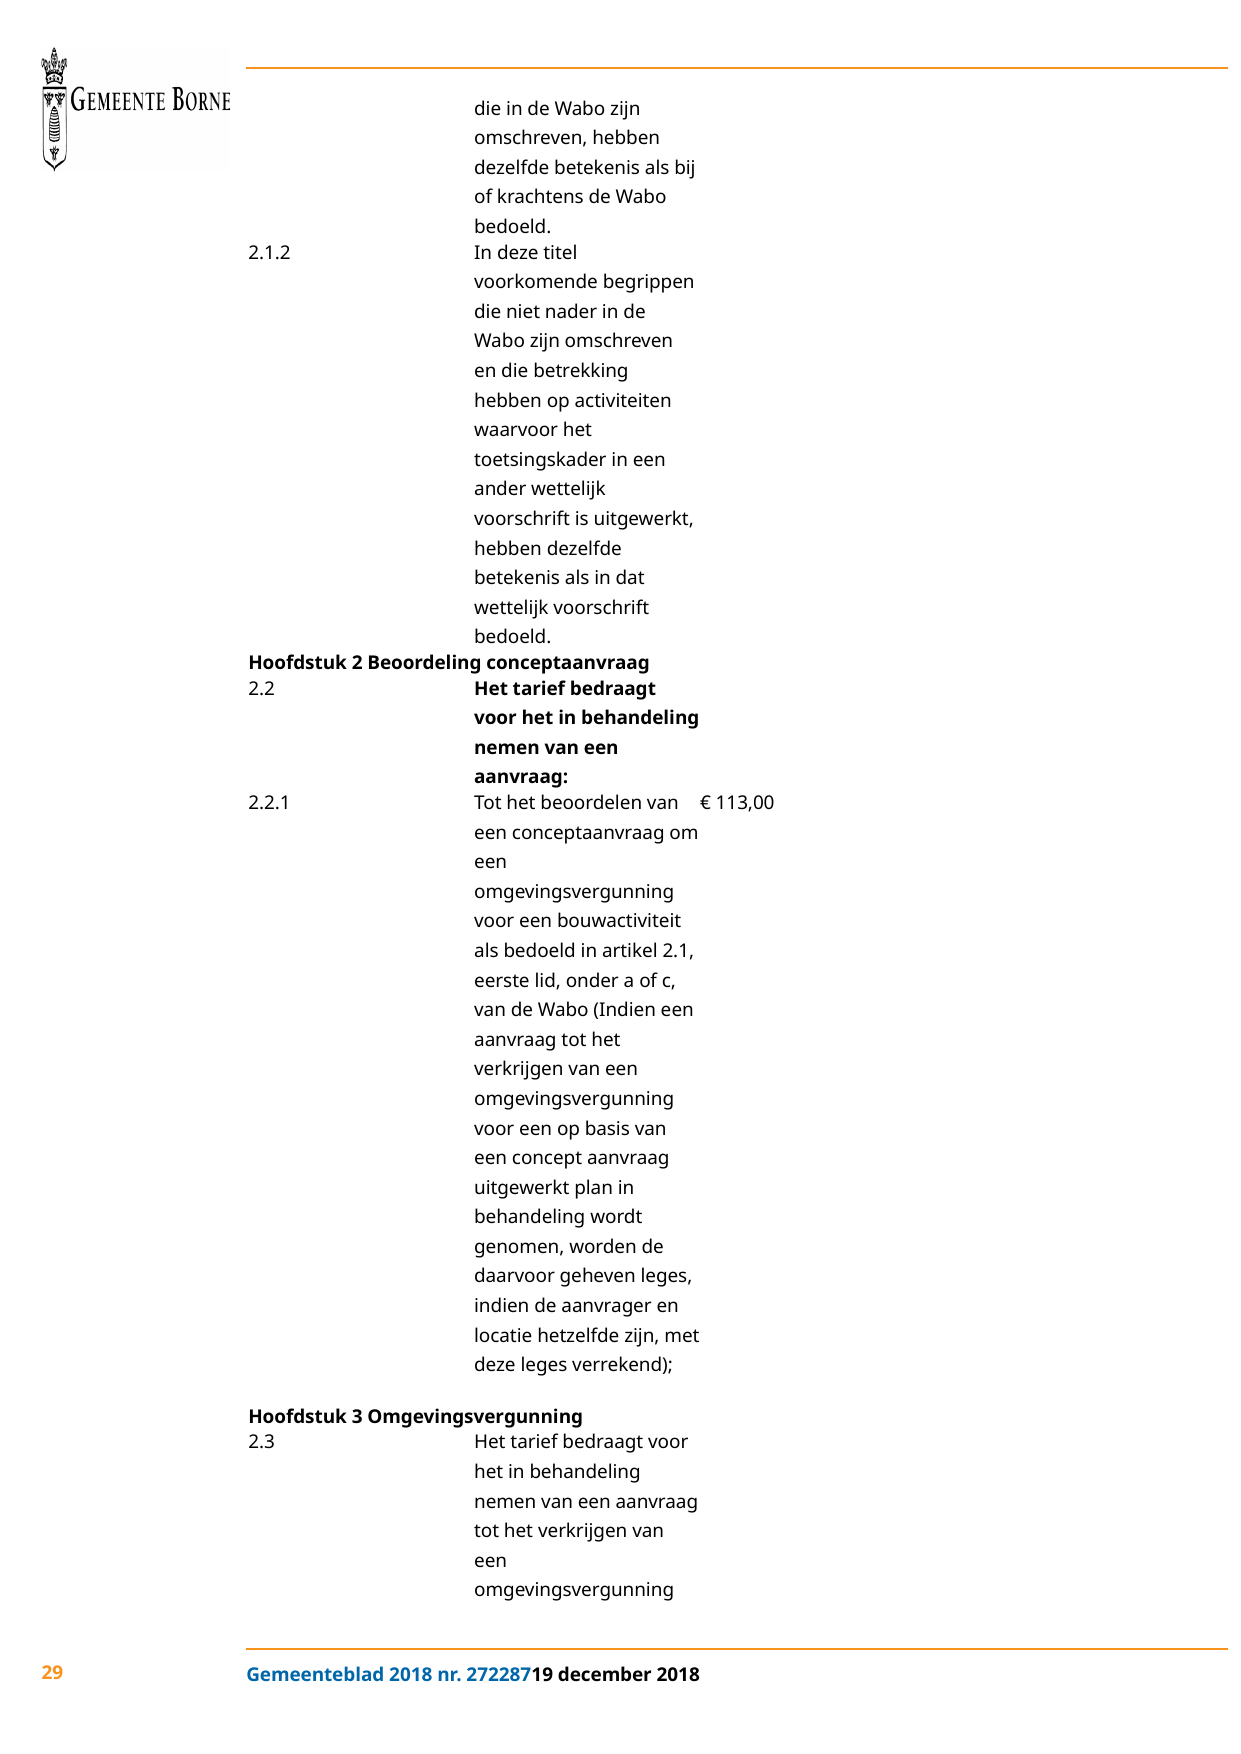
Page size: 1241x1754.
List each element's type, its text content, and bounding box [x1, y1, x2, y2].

table_cell 2.1.2 [248, 239, 474, 649]
table_cell die in de Wabo zijn omschreven, hebben dezelfde betekenis als bij of krachtens de Wabo bedoeld. [474, 95, 700, 239]
table_cell Het tarief bedraagt voor het in behandeling nemen van een aanvraag: [474, 675, 700, 789]
picture [41, 47, 231, 172]
table_cell [700, 95, 926, 239]
table_cell [700, 239, 926, 649]
table_cell [700, 1403, 926, 1429]
table_cell Tot het beoordelen van een conceptaanvraag om een omgevingsvergunning voor een bouwactiviteit als bedoeld in artikel 2.1, eerste lid, onder a of c, van de Wabo (Indien een aanvraag tot het verkrijgen van een omgevingsvergunning voor een op basis van een concept aanvraag uitgewerkt plan in behandeling wordt genomen, worden de daarvoor geheven leges, indien de aanvrager en locatie hetzelfde zijn, met deze leges verrekend); [474, 789, 700, 1377]
table_cell [700, 649, 926, 675]
table_cell [700, 1377, 926, 1403]
table_cell [248, 1377, 474, 1403]
table_cell In deze titel voorkomende begrippen die niet nader in de Wabo zijn omschreven en die betrekking hebben op activiteiten waarvoor het toetsingskader in een ander wettelijk voorschrift is uitgewerkt, hebben dezelfde betekenis als in dat wettelijk voorschrift bedoeld. [474, 239, 700, 649]
table_cell [700, 1429, 926, 1602]
table_cell € 113,00 [700, 789, 926, 1377]
table_cell 2.3 [248, 1429, 474, 1602]
table_cell Hoofdstuk 3 Omgevingsvergunning [248, 1403, 700, 1429]
table_cell [248, 95, 474, 239]
table_cell 2.2.1 [248, 789, 474, 1377]
table_cell [474, 1377, 700, 1403]
table_cell 2.2 [248, 675, 474, 789]
table_cell Hoofdstuk 2 Beoordeling conceptaanvraag [248, 649, 700, 675]
table_cell [700, 675, 926, 789]
table_cell Het tarief bedraagt voor het in behandeling nemen van een aanvraag tot het verkrijgen van een omgevingsvergunning [474, 1429, 700, 1602]
